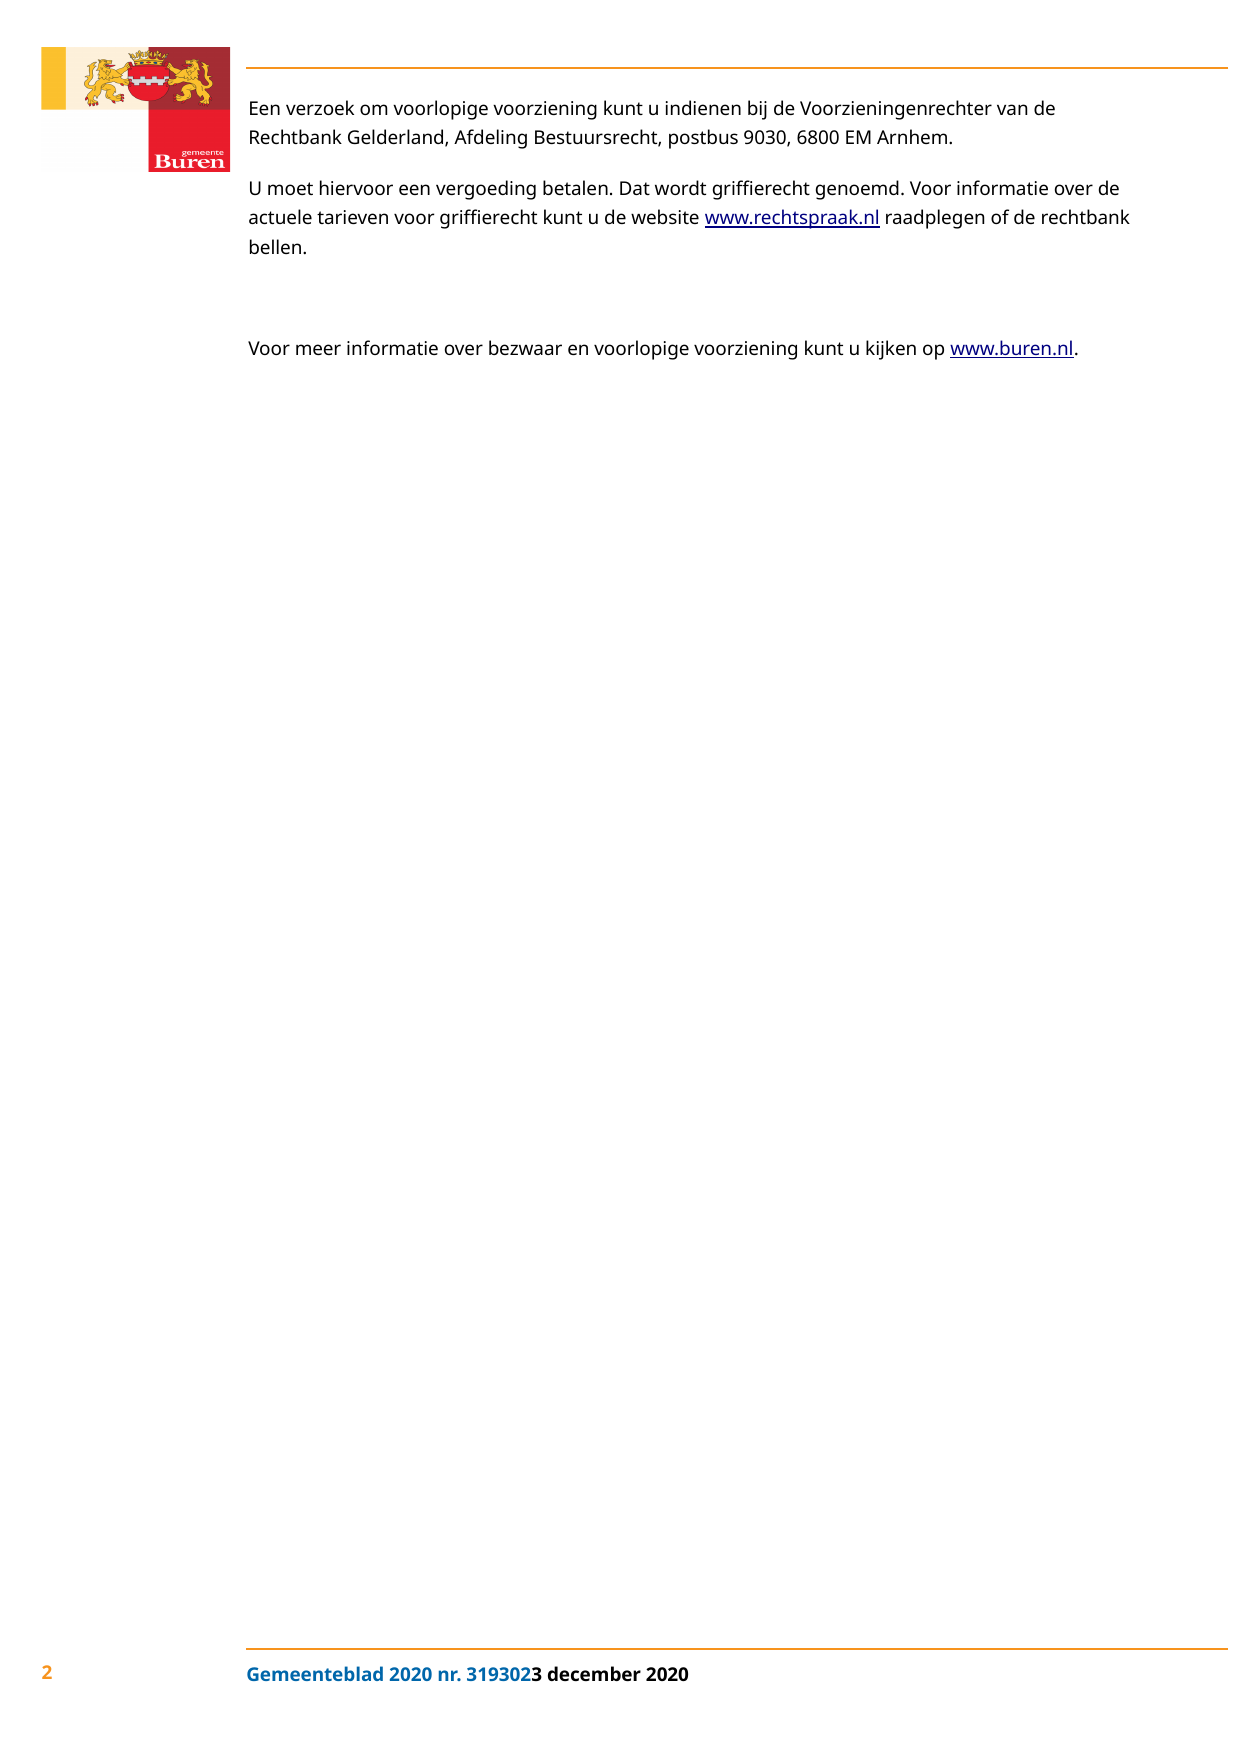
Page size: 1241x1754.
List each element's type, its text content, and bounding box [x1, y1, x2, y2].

picture [41, 47, 231, 172]
text Voor meer informatie over bezwaar en voorlopige voorziening kunt u kijken op www.buren.nl. [248, 335, 1152, 361]
text Een verzoek om voorlopige voorziening kunt u indienen bij de Voorzieningenrechter van de Rechtbank Gelderland, Afdeling Bestuursrecht, postbus 9030, 6800 EM Arnhem. [248, 95, 1152, 150]
text U moet hiervoor een vergoeding betalen. Dat wordt griffierecht genoemd. Voor informatie over de actuele tarieven voor griffierecht kunt u de website www.rechtspraak.nl raadplegen of de rechtbank bellen. [248, 175, 1152, 260]
